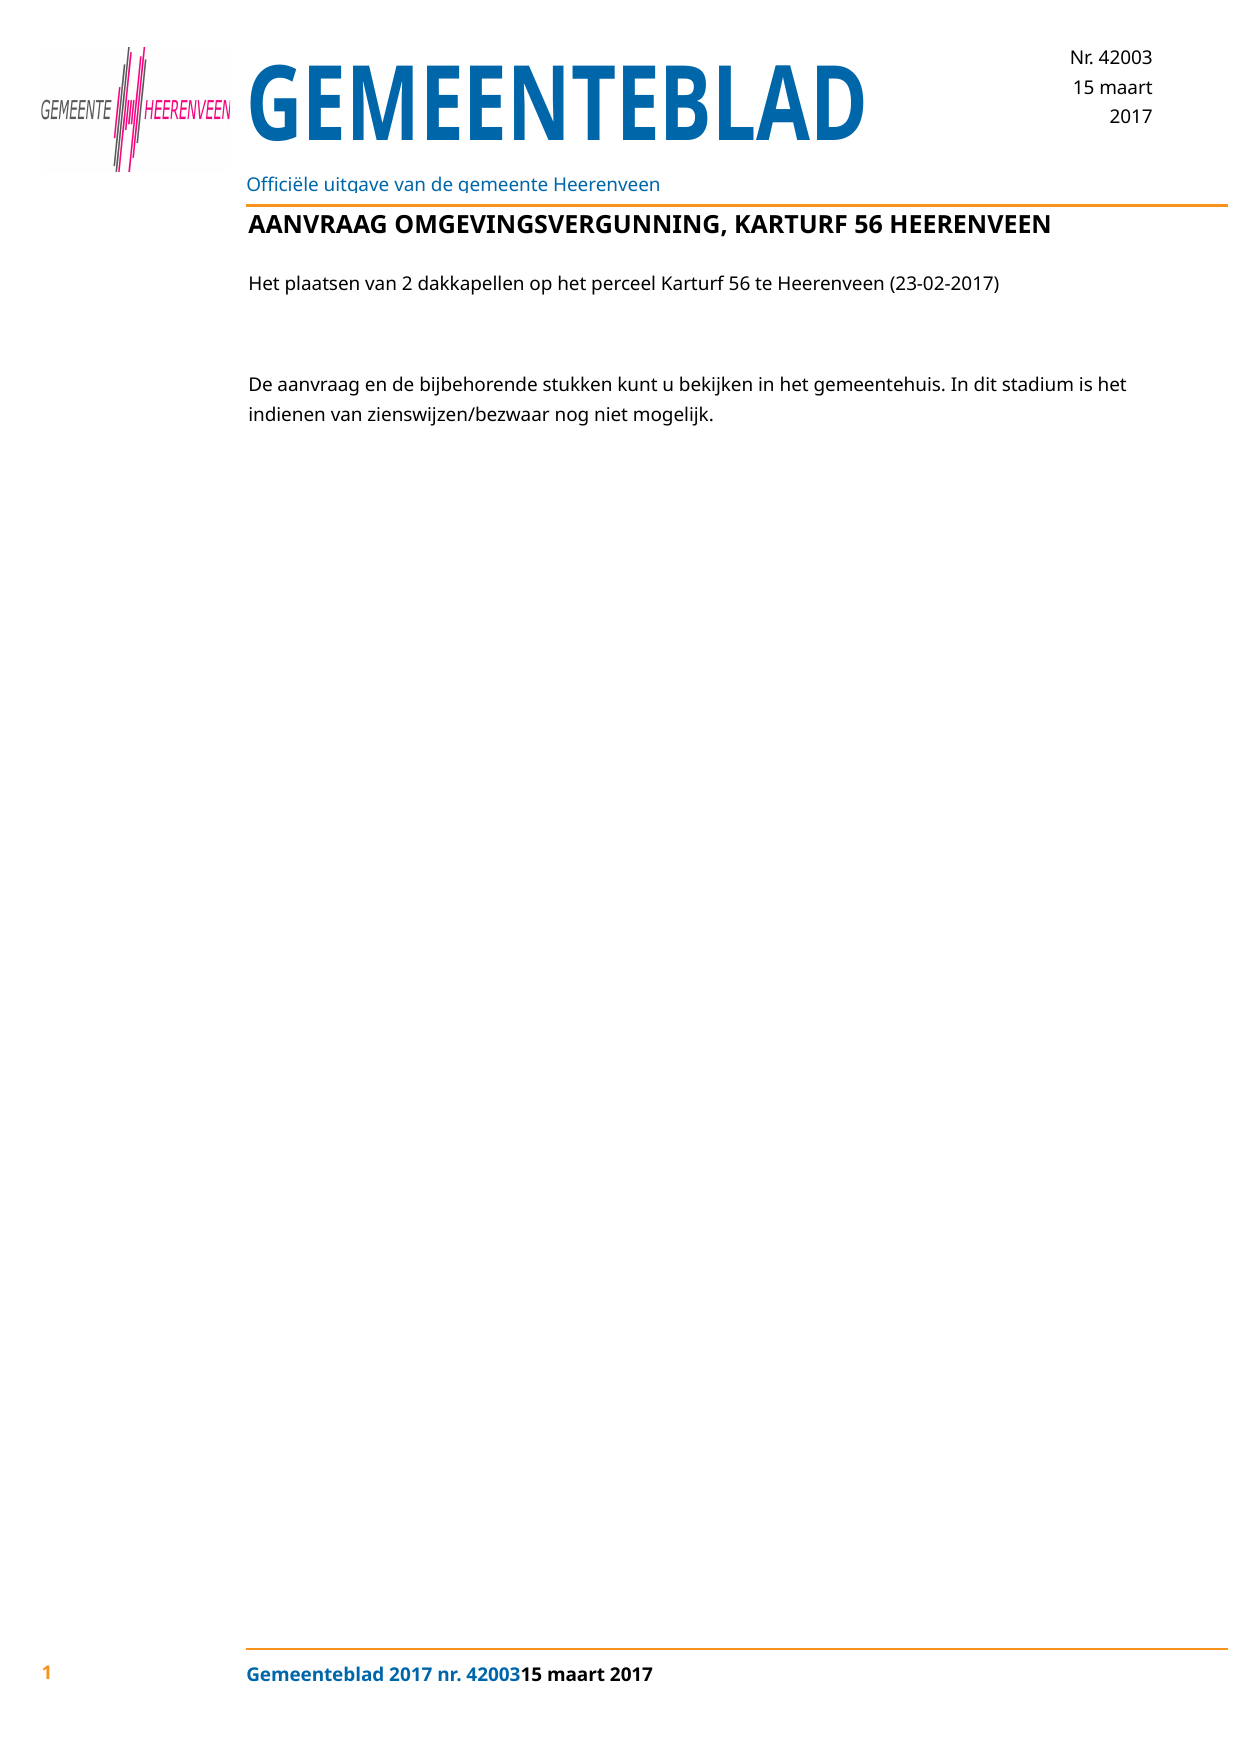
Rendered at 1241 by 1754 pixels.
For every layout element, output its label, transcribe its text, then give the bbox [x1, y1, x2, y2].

text AANVRAAG OMGEVINGSVERGUNNING, KARTURF 56 HEERENVEEN [248, 207, 1152, 241]
picture [41, 47, 231, 172]
text Het plaatsen van 2 dakkapellen op het perceel Karturf 56 te Heerenveen (23-02-2017) [248, 270, 1152, 296]
text De aanvraag en de bijbehorende stukken kunt u bekijken in het gemeentehuis. In dit stadium is het indienen van zienswijzen/bezwaar nog niet mogelijk. [248, 371, 1152, 426]
